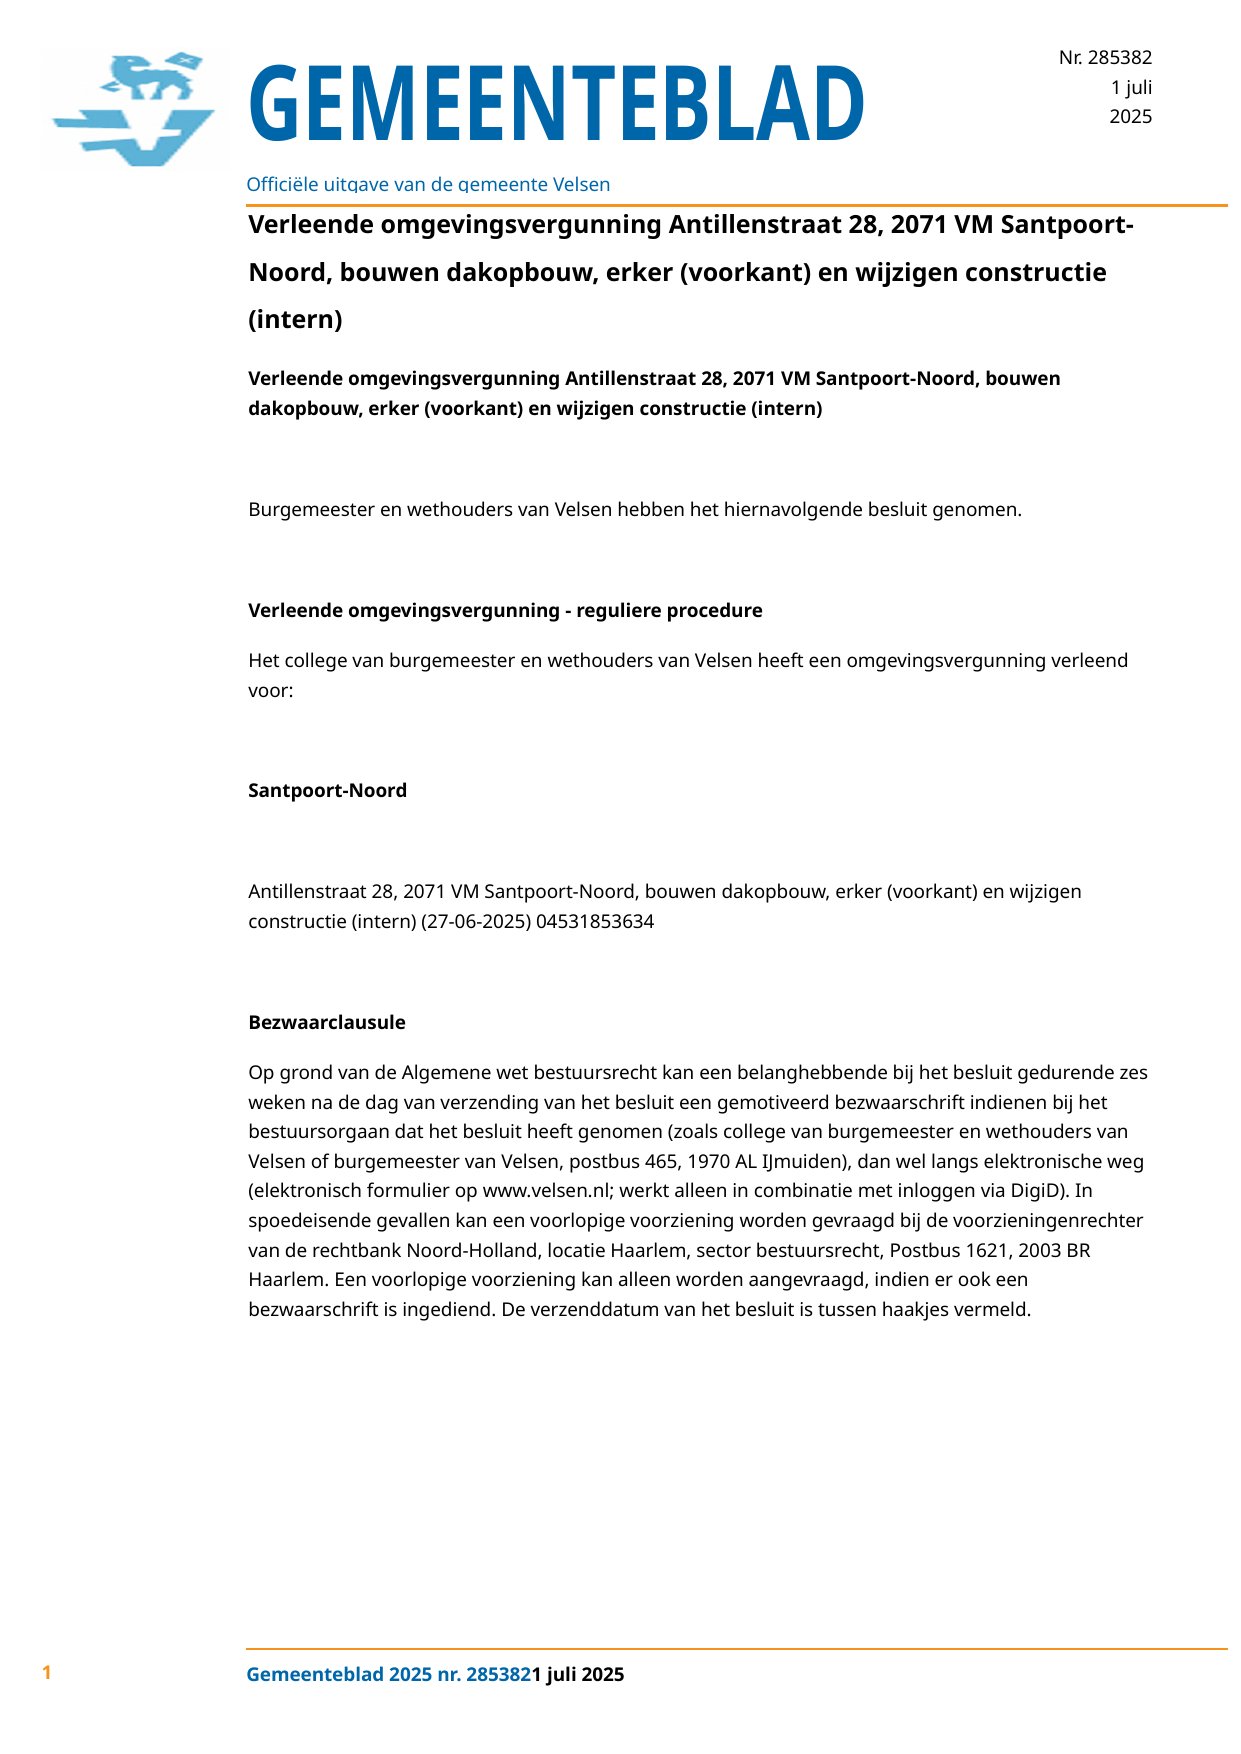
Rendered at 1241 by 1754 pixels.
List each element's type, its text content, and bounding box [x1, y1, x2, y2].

text Het college van burgemeester en wethouders van Velsen heeft een omgevingsvergunning verleend voor: [248, 647, 1152, 702]
text Santpoort-Noord [248, 778, 1152, 803]
text Antillenstraat 28, 2071 VM Santpoort-Noord, bouwen dakopbouw, erker (voorkant) en wijzigen constructie (intern) (27-06-2025) 04531853634 [248, 878, 1152, 934]
text Verleende omgevingsvergunning Antillenstraat 28, 2071 VM Santpoort-Noord, bouwen dakopbouw, erker (voorkant) en wijzigen constructie (intern) [248, 207, 1152, 336]
text Op grond van de Algemene wet bestuursrecht kan een belanghebbende bij het besluit gedurende zes weken na de dag van verzending van het besluit een gemotiveerd bezwaarschrift indienen bij het bestuursorgaan dat het besluit heeft genomen (zoals college van burgemeester en wethouders van Velsen of burgemeester van Velsen, postbus 465, 1970 AL IJmuiden), dan wel langs elektronische weg (elektronisch formulier op www.velsen.nl; werkt alleen in combinatie met inloggen via DigiD). In spoedeisende gevallen kan een voorlopige voorziening worden gevraagd bij de voorzieningenrechter van de rechtbank Noord-Holland, locatie Haarlem, sector bestuursrecht, Postbus 1621, 2003 BR Haarlem. Een voorlopige voorziening kan alleen worden aangevraagd, indien er ook een bezwaarschrift is ingediend. De verzenddatum van het besluit is tussen haakjes vermeld. [248, 1059, 1152, 1322]
text Verleende omgevingsvergunning - reguliere procedure [248, 597, 1152, 622]
text Burgemeester en wethouders van Velsen hebben het hiernavolgende besluit genomen. [248, 496, 1152, 522]
text Bezwaarclausule [248, 1009, 1152, 1034]
text Verleende omgevingsvergunning Antillenstraat 28, 2071 VM Santpoort-Noord, bouwen dakopbouw, erker (voorkant) en wijzigen constructie (intern) [248, 366, 1152, 421]
picture [41, 47, 231, 172]
